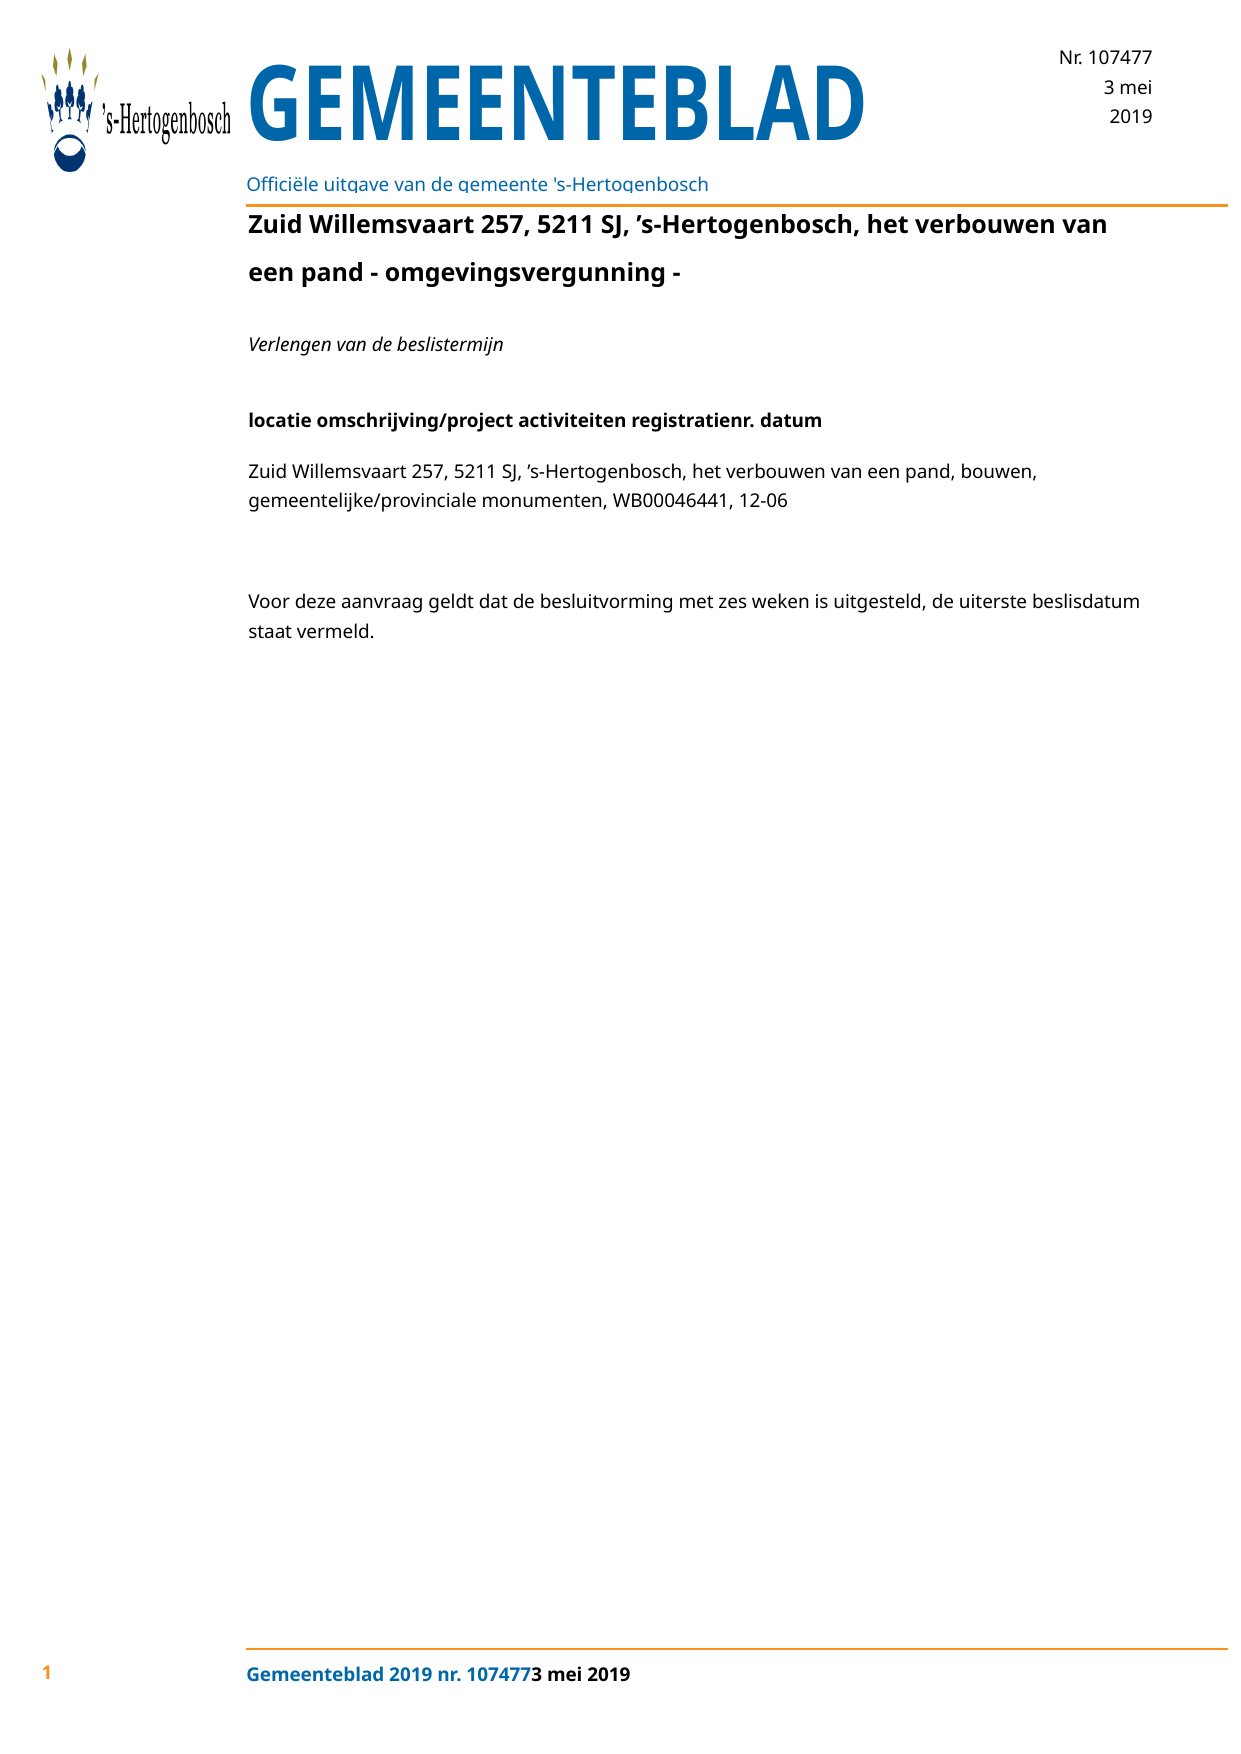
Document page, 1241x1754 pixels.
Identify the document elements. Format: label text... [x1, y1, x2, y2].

text Voor deze aanvraag geldt dat de besluitvorming met zes weken is uitgesteld, de uiterste beslisdatum staat vermeld. [248, 588, 1152, 644]
text Verlengen van de beslistermijn [248, 331, 1152, 357]
text locatie omschrijving/project activiteiten registratienr. datum [248, 408, 1152, 433]
picture [41, 47, 231, 172]
text Zuid Willemsvaart 257, 5211 SJ, ’s-Hertogenbosch, het verbouwen van een pand, bouwen, gemeentelijke/provinciale monumenten, WB00046441, 12-06 [248, 458, 1152, 513]
text Zuid Willemsvaart 257, 5211 SJ, ’s-Hertogenbosch, het verbouwen van een pand - omgevingsvergunning - [248, 207, 1152, 288]
